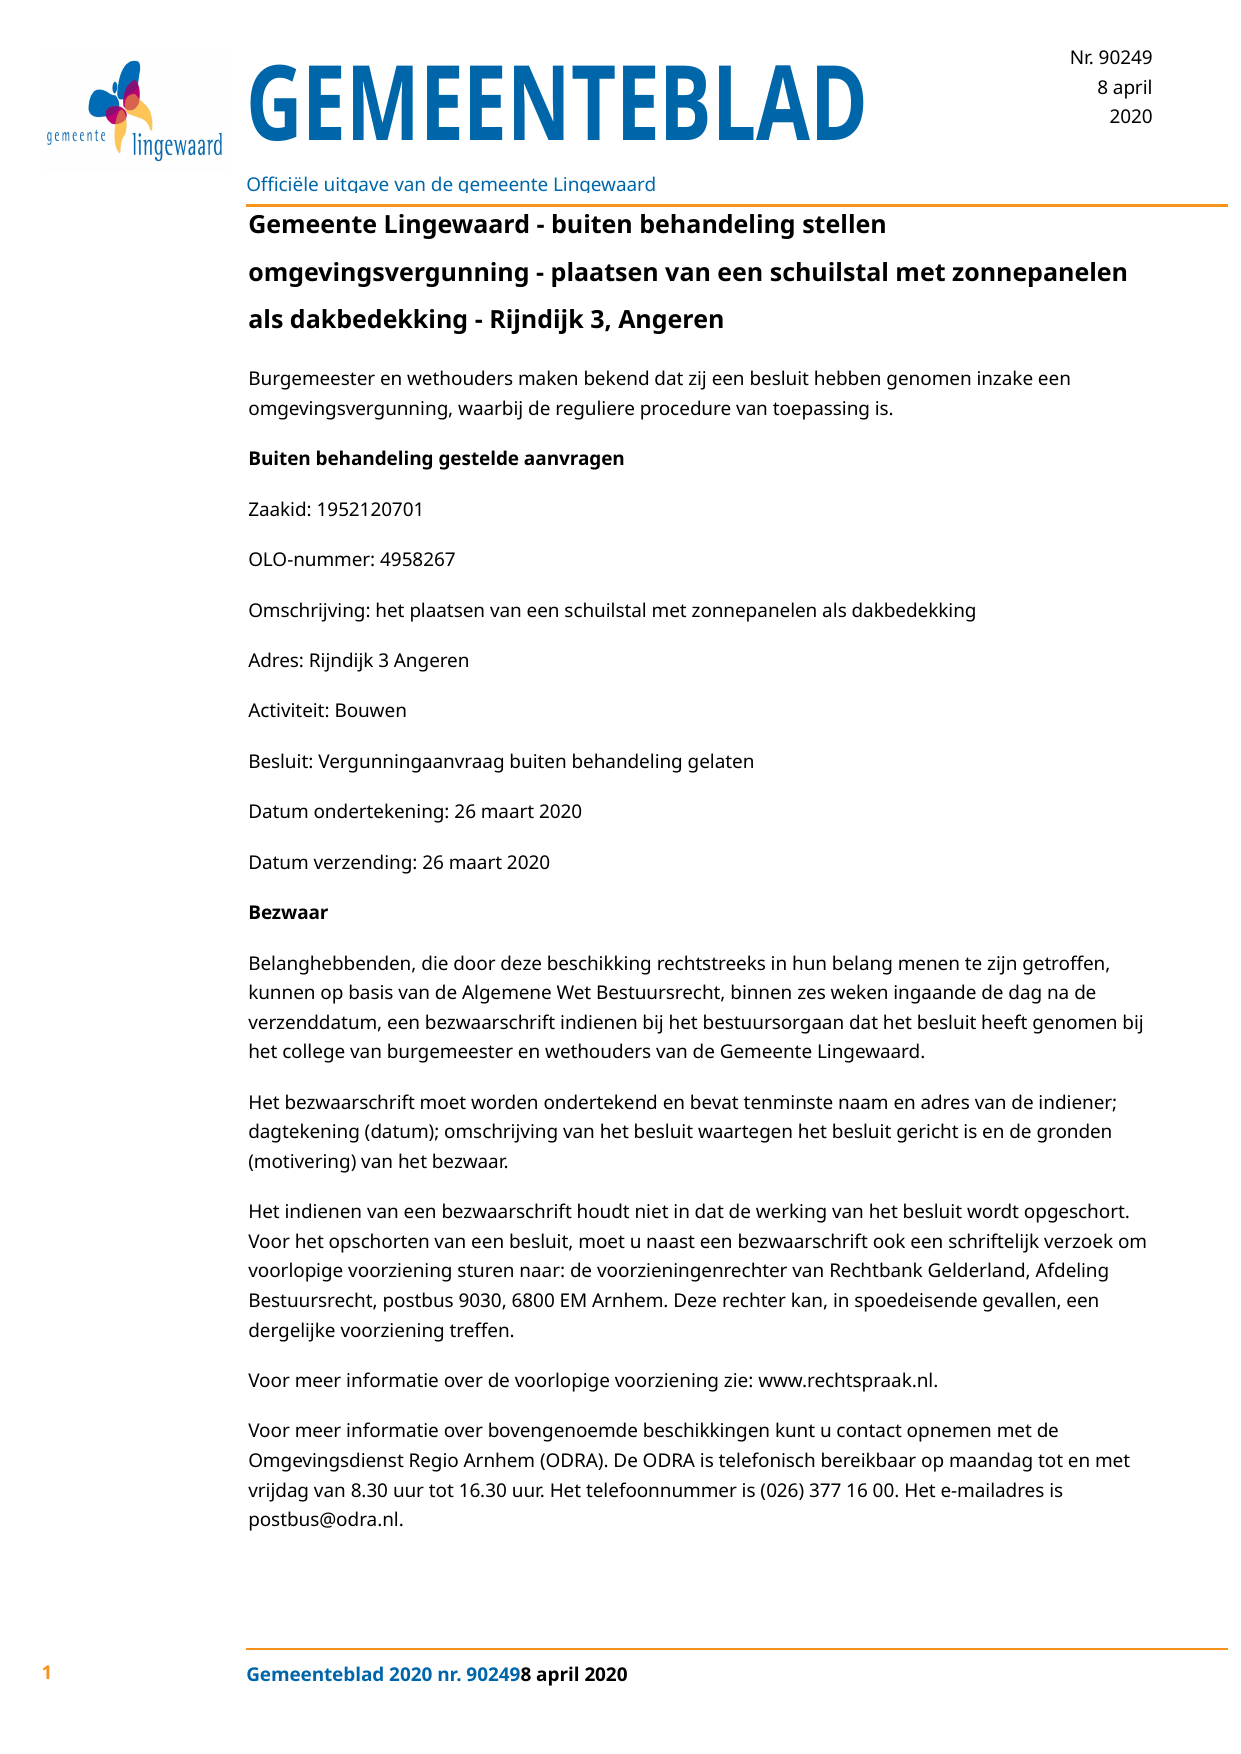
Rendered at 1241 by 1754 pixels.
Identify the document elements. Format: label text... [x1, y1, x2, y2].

text Voor meer informatie over de voorlopige voorziening zie: www.rechtspraak.nl. [248, 1367, 1152, 1393]
text Bezwaar [248, 899, 1152, 925]
text Zaakid: 1952120701 [248, 496, 1152, 522]
text Datum verzending: 26 maart 2020 [248, 849, 1152, 874]
picture [41, 47, 231, 172]
text Belanghebbenden, die door deze beschikking rechtstreeks in hun belang menen te zijn getroffen, kunnen op basis van de Algemene Wet Bestuursrecht, binnen zes weken ingaande de dag na de verzenddatum, een bezwaarschrift indienen bij het bestuursorgaan dat het besluit heeft genomen bij het college van burgemeester en wethouders van de Gemeente Lingewaard. [248, 950, 1152, 1064]
text Besluit: Vergunningaanvraag buiten behandeling gelaten [248, 748, 1152, 774]
text Voor meer informatie over bovengenoemde beschikkingen kunt u contact opnemen met de Omgevingsdienst Regio Arnhem (ODRA). De ODRA is telefonisch bereikbaar op maandag tot en met vrijdag van 8.30 uur tot 16.30 uur. Het telefoonnummer is (026) 377 16 00. Het e-mailadres is postbus@odra.nl. [248, 1418, 1152, 1532]
text Het indienen van een bezwaarschrift houdt niet in dat de werking van het besluit wordt opgeschort. Voor het opschorten van een besluit, moet u naast een bezwaarschrift ook een schriftelijk verzoek om voorlopige voorziening sturen naar: de voorzieningenrechter van Rechtbank Gelderland, Afdeling Bestuursrecht, postbus 9030, 6800 EM Arnhem. Deze rechter kan, in spoedeisende gevallen, een dergelijke voorziening treffen. [248, 1198, 1152, 1342]
text Burgemeester en wethouders maken bekend dat zij een besluit hebben genomen inzake een omgevingsvergunning, waarbij de reguliere procedure van toepassing is. [248, 366, 1152, 421]
text Buiten behandeling gestelde aanvragen [248, 446, 1152, 471]
text Het bezwaarschrift moet worden ondertekend en bevat tenminste naam en adres van de indiener; dagtekening (datum); omschrijving van het besluit waartegen het besluit gericht is en de gronden (motivering) van het bezwaar. [248, 1089, 1152, 1174]
text Adres: Rijndijk 3 Angeren [248, 647, 1152, 673]
text Datum ondertekening: 26 maart 2020 [248, 798, 1152, 824]
text Gemeente Lingewaard - buiten behandeling stellen omgevingsvergunning - plaatsen van een schuilstal met zonnepanelen als dakbedekking - Rijndijk 3, Angeren [248, 207, 1152, 336]
text OLO-nummer: 4958267 [248, 546, 1152, 572]
text Activiteit: Bouwen [248, 698, 1152, 723]
text Omschrijving: het plaatsen van een schuilstal met zonnepanelen als dakbedekking [248, 597, 1152, 622]
